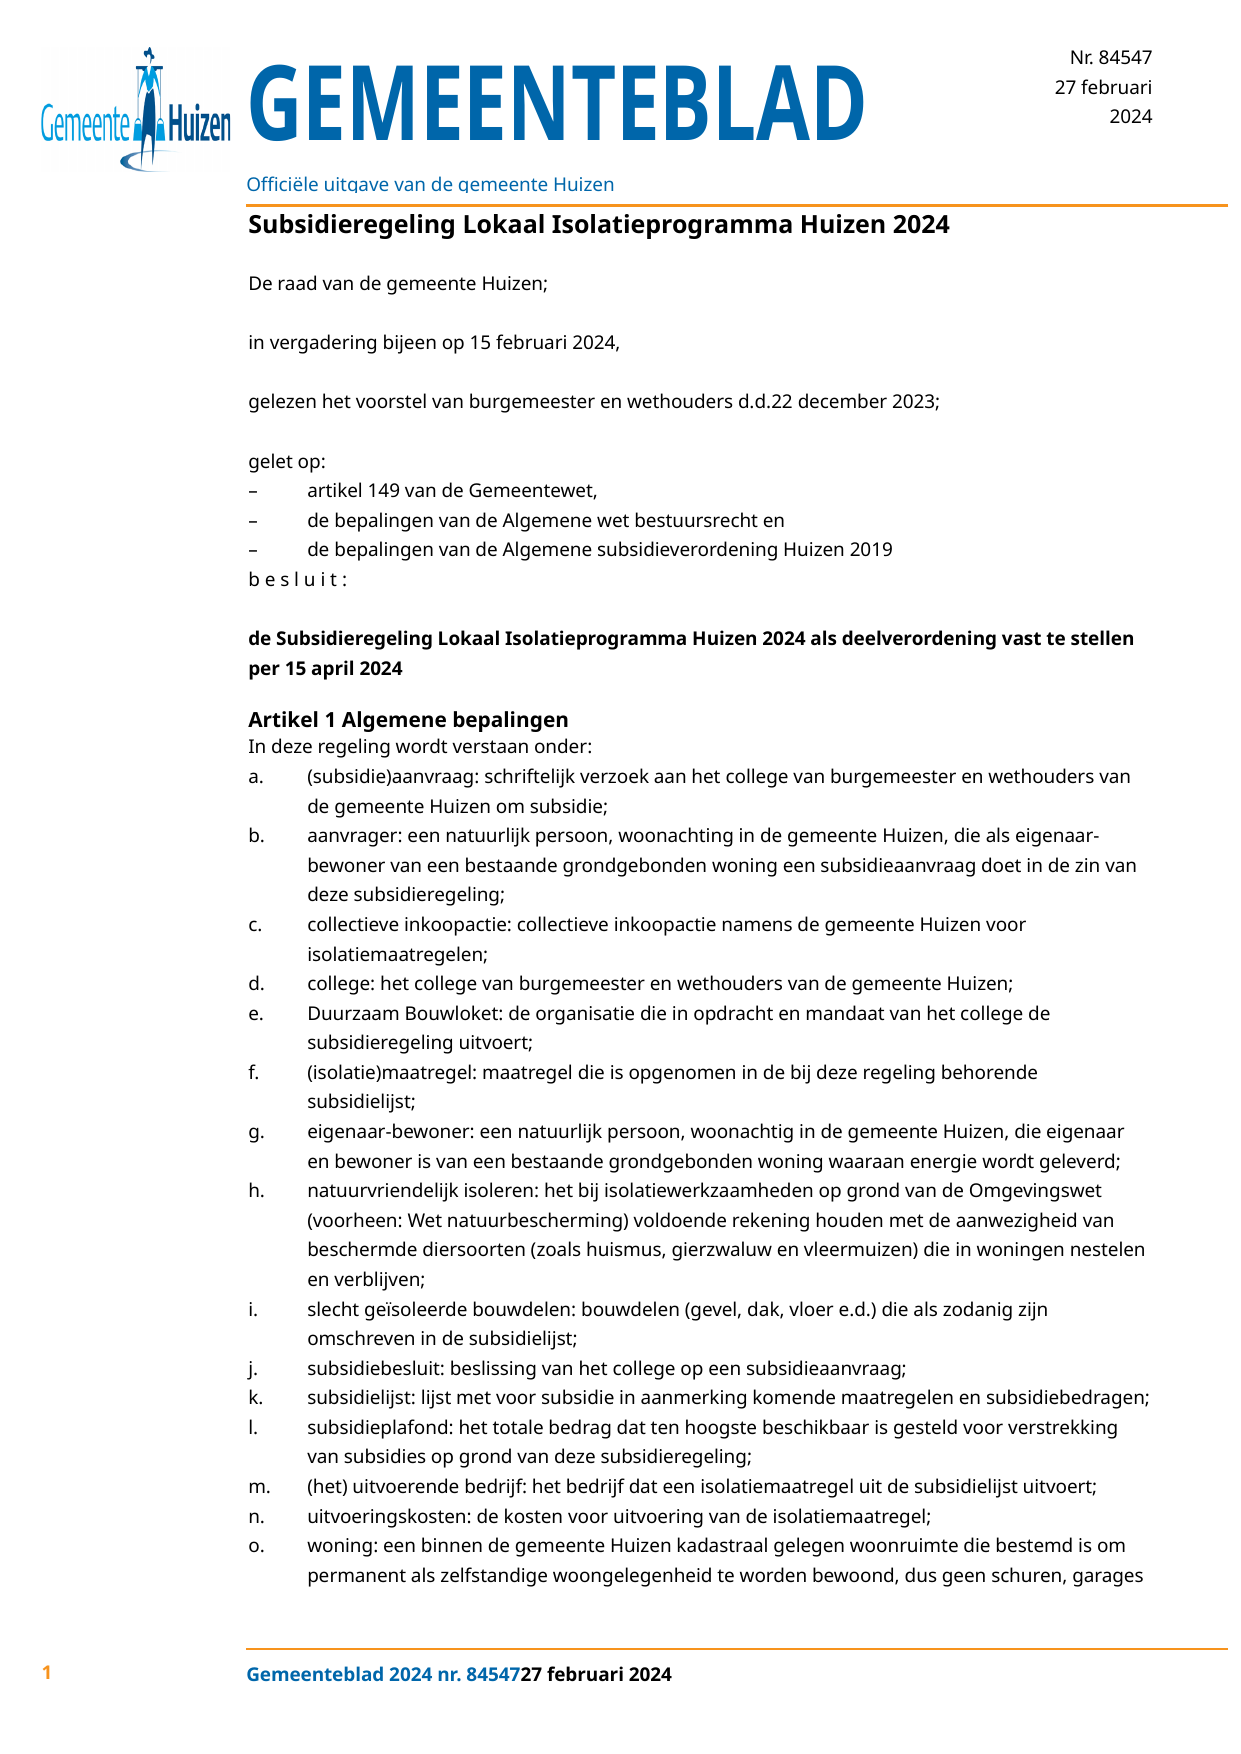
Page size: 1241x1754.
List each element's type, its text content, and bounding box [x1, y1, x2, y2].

list Duurzaam Bouwloket: de organisatie die in opdracht en mandaat van het college de subsidieregeling uitvoert; [248, 1000, 1152, 1055]
list aanvrager: een natuurlijk persoon, woonachting in de gemeente Huizen, die als eigenaar-bewoner van een bestaande grondgebonden woning een subsidieaanvraag doet in de zin van deze subsidieregeling; [248, 822, 1152, 907]
list (isolatie)maatregel: maatregel die is opgenomen in de bij deze regeling behorende subsidielijst; [248, 1059, 1152, 1114]
list de bepalingen van de Algemene subsidieverordening Huizen 2019 [248, 537, 1152, 562]
list uitvoeringskosten: de kosten voor uitvoering van de isolatiemaatregel; [248, 1503, 1152, 1529]
list woning: een binnen de gemeente Huizen kadastraal gelegen woonruimte die bestemd is om permanent als zelfstandige woongelegenheid te worden bewoond, dus geen schuren, garages [248, 1532, 1152, 1588]
picture [41, 47, 231, 172]
list slecht geïsoleerde bouwdelen: bouwdelen (gevel, dak, vloer e.d.) die als zodanig zijn omschreven in de subsidielijst; [248, 1296, 1152, 1351]
text gelezen het voorstel van burgemeester en wethouders d.d.22 december 2023; [248, 389, 1152, 414]
text in vergadering bijeen op 15 februari 2024, [248, 329, 1152, 355]
list (subsidie)aanvraag: schriftelijk verzoek aan het college van burgemeester en wethouders van de gemeente Huizen om subsidie; [248, 763, 1152, 819]
list (het) uitvoerende bedrijf: het bedrijf dat een isolatiemaatregel uit de subsidielijst uitvoert; [248, 1473, 1152, 1499]
list subsidieplafond: het totale bedrag dat ten hoogste beschikbaar is gesteld voor verstrekking van subsidies op grond van deze subsidieregeling; [248, 1414, 1152, 1469]
list subsidielijst: lijst met voor subsidie in aanmerking komende maatregelen en subsidiebedragen; [248, 1384, 1152, 1410]
text Subsidieregeling Lokaal Isolatieprogramma Huizen 2024 [248, 207, 1152, 241]
text gelet op: [248, 448, 1152, 473]
list college: het college van burgemeester en wethouders van de gemeente Huizen; [248, 970, 1152, 996]
text de Subsidieregeling Lokaal Isolatieprogramma Huizen 2024 als deelverordening vast te stellen per 15 april 2024 [248, 625, 1152, 681]
list de bepalingen van de Algemene wet bestuursrecht en [248, 507, 1152, 533]
list collectieve inkoopactie: collectieve inkoopactie namens de gemeente Huizen voor isolatiemaatregelen; [248, 911, 1152, 967]
list artikel 149 van de Gemeentewet, [248, 477, 1152, 503]
text In deze regeling wordt verstaan onder: [248, 734, 1152, 759]
text Artikel 1 Algemene bepalingen [248, 705, 1152, 734]
list eigenaar-bewoner: een natuurlijk persoon, woonachtig in de gemeente Huizen, die eigenaar en bewoner is van een bestaande grondgebonden woning waaraan energie wordt geleverd; [248, 1118, 1152, 1174]
list subsidiebesluit: beslissing van het college op een subsidieaanvraag; [248, 1355, 1152, 1381]
text De raad van de gemeente Huizen; [248, 270, 1152, 296]
list natuurvriendelijk isoleren: het bij isolatiewerkzaamheden op grond van de Omgevingswet (voorheen: Wet natuurbescherming) voldoende rekening houden met de aanwezigheid van beschermde diersoorten (zoals huismus, gierzwaluw en vleermuizen) die in woningen nestelen en verblijven; [248, 1177, 1152, 1292]
text b e s l u i t : [248, 566, 1152, 592]
